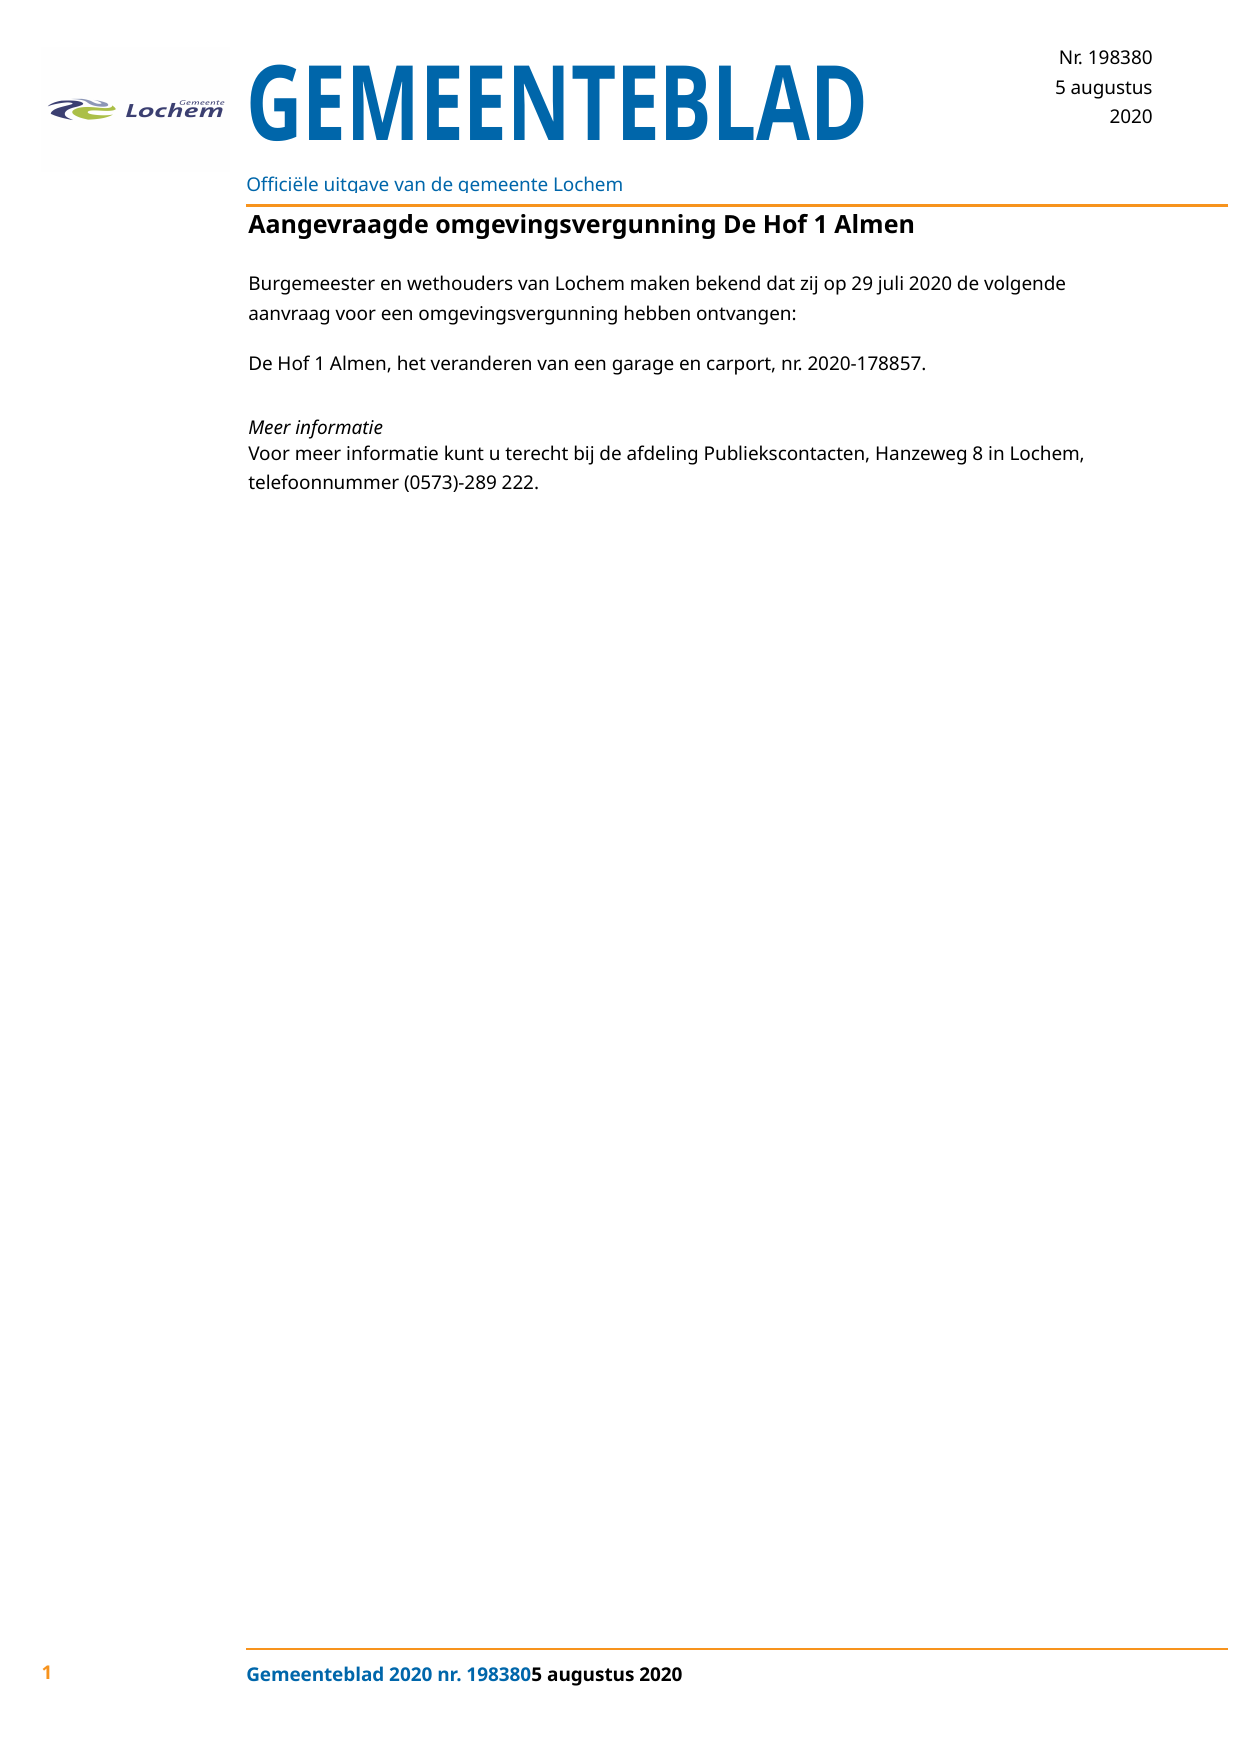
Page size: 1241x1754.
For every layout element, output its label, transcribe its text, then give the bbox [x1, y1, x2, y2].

text Aangevraagde omgevingsvergunning De Hof 1 Almen [248, 207, 1152, 241]
text Voor meer informatie kunt u terecht bij de afdeling Publiekscontacten, Hanzeweg 8 in Lochem, telefoonnummer (0573)-289 222. [248, 440, 1152, 495]
text Meer informatie [248, 414, 1152, 440]
picture [41, 47, 231, 172]
text De Hof 1 Almen, het veranderen van een garage en carport, nr. 2020-178857. [248, 350, 1152, 376]
text Burgemeester en wethouders van Lochem maken bekend dat zij op 29 juli 2020 de volgende aanvraag voor een omgevingsvergunning hebben ontvangen: [248, 270, 1152, 326]
